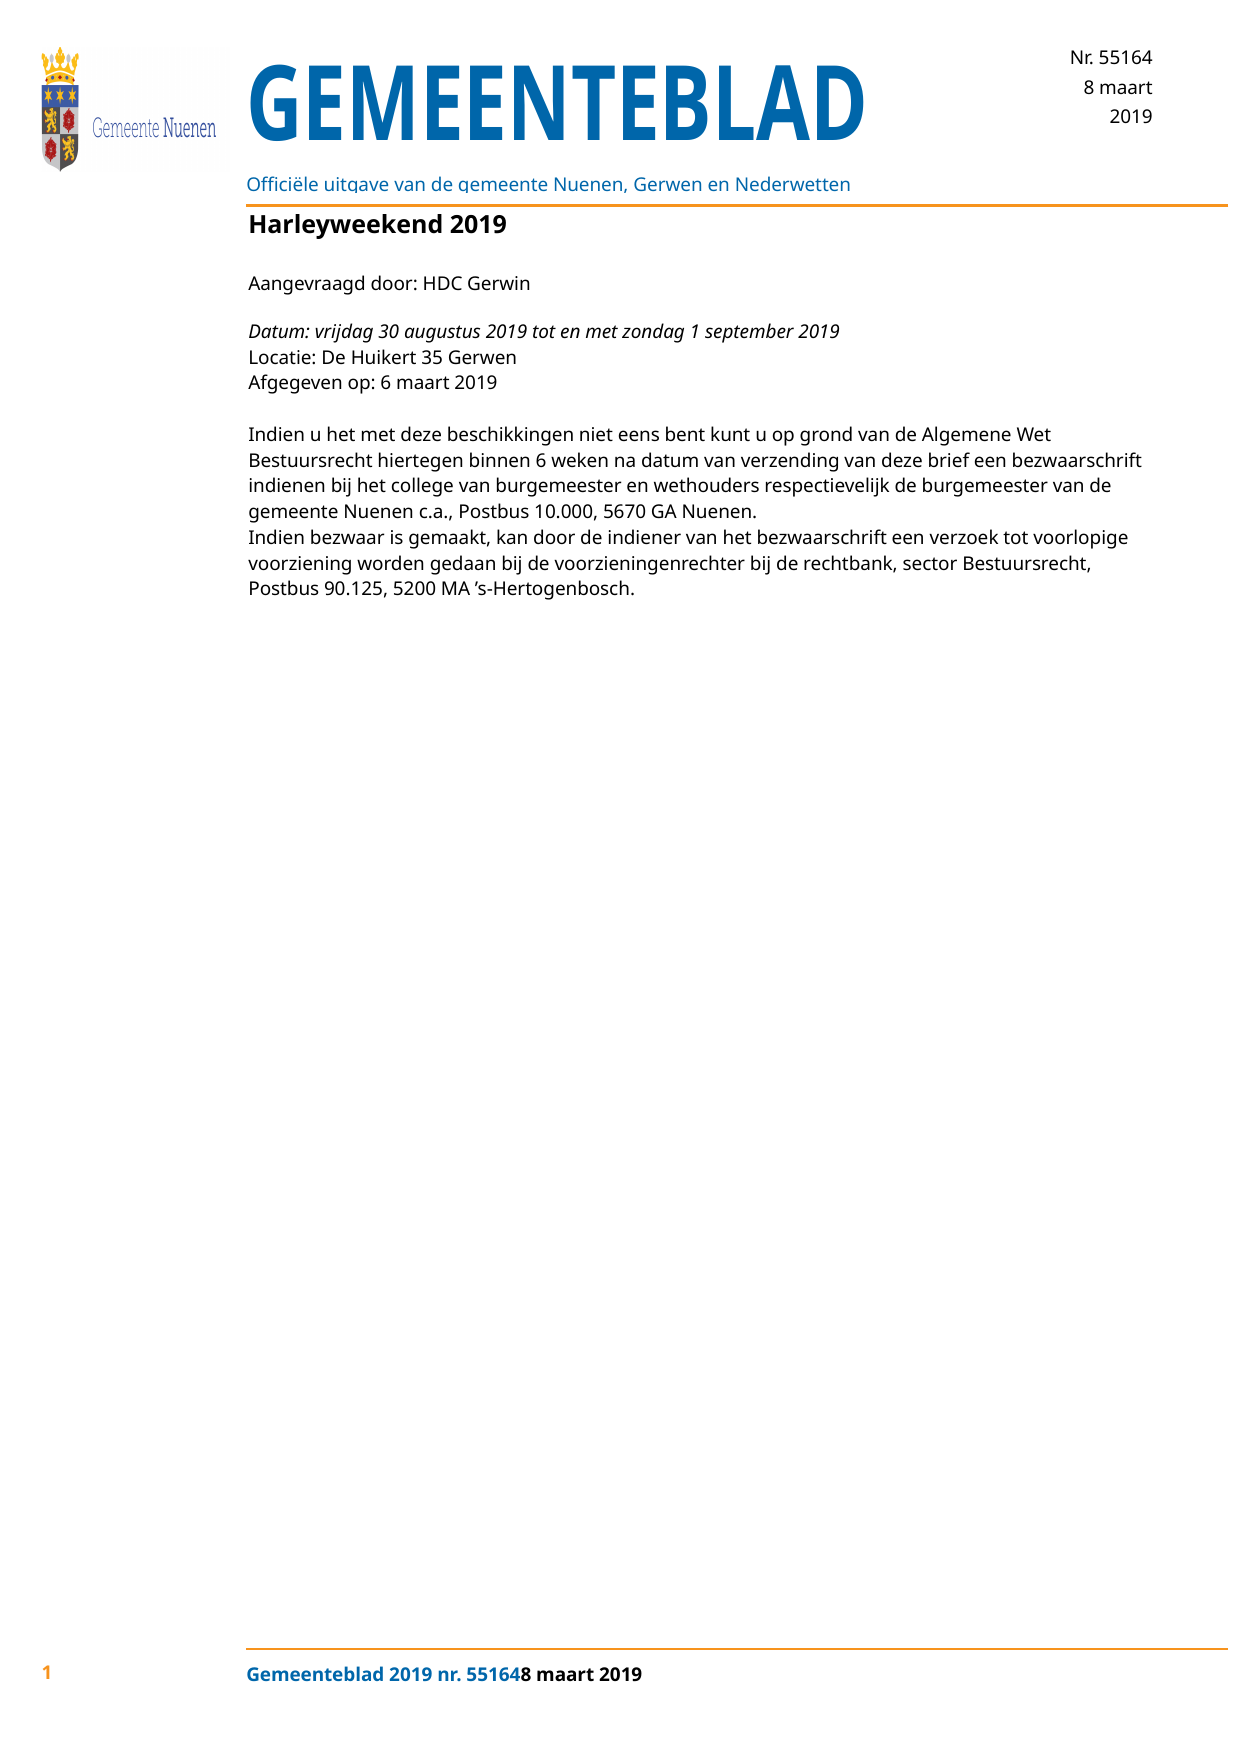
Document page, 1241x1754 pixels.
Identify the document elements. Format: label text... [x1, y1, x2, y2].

text Harleyweekend 2019 [248, 207, 1152, 241]
text Locatie: De Huikert 35 Gerwen [248, 344, 1152, 369]
text Afgegeven op: 6 maart 2019 [248, 369, 1152, 395]
text Indien bezwaar is gemaakt, kan door de indiener van het bezwaarschrift een verzoek tot voorlopige voorziening worden gedaan bij de voorzieningenrechter bij de rechtbank, sector Bestuursrecht, Postbus 90.125, 5200 MA ’s-Hertogenbosch. [248, 524, 1152, 601]
text Indien u het met deze beschikkingen niet eens bent kunt u op grond van de Algemene Wet Bestuursrecht hiertegen binnen 6 weken na datum van verzending van deze brief een bezwaarschrift indienen bij het college van burgemeester en wethouders respectievelijk de burgemeester van de gemeente Nuenen c.a., Postbus 10.000, 5670 GA Nuenen. [248, 421, 1152, 524]
text Datum: vrijdag 30 augustus 2019 tot en met zondag 1 september 2019 [248, 318, 1152, 344]
text Aangevraagd door: HDC Gerwin [248, 270, 1152, 296]
picture [41, 47, 231, 172]
